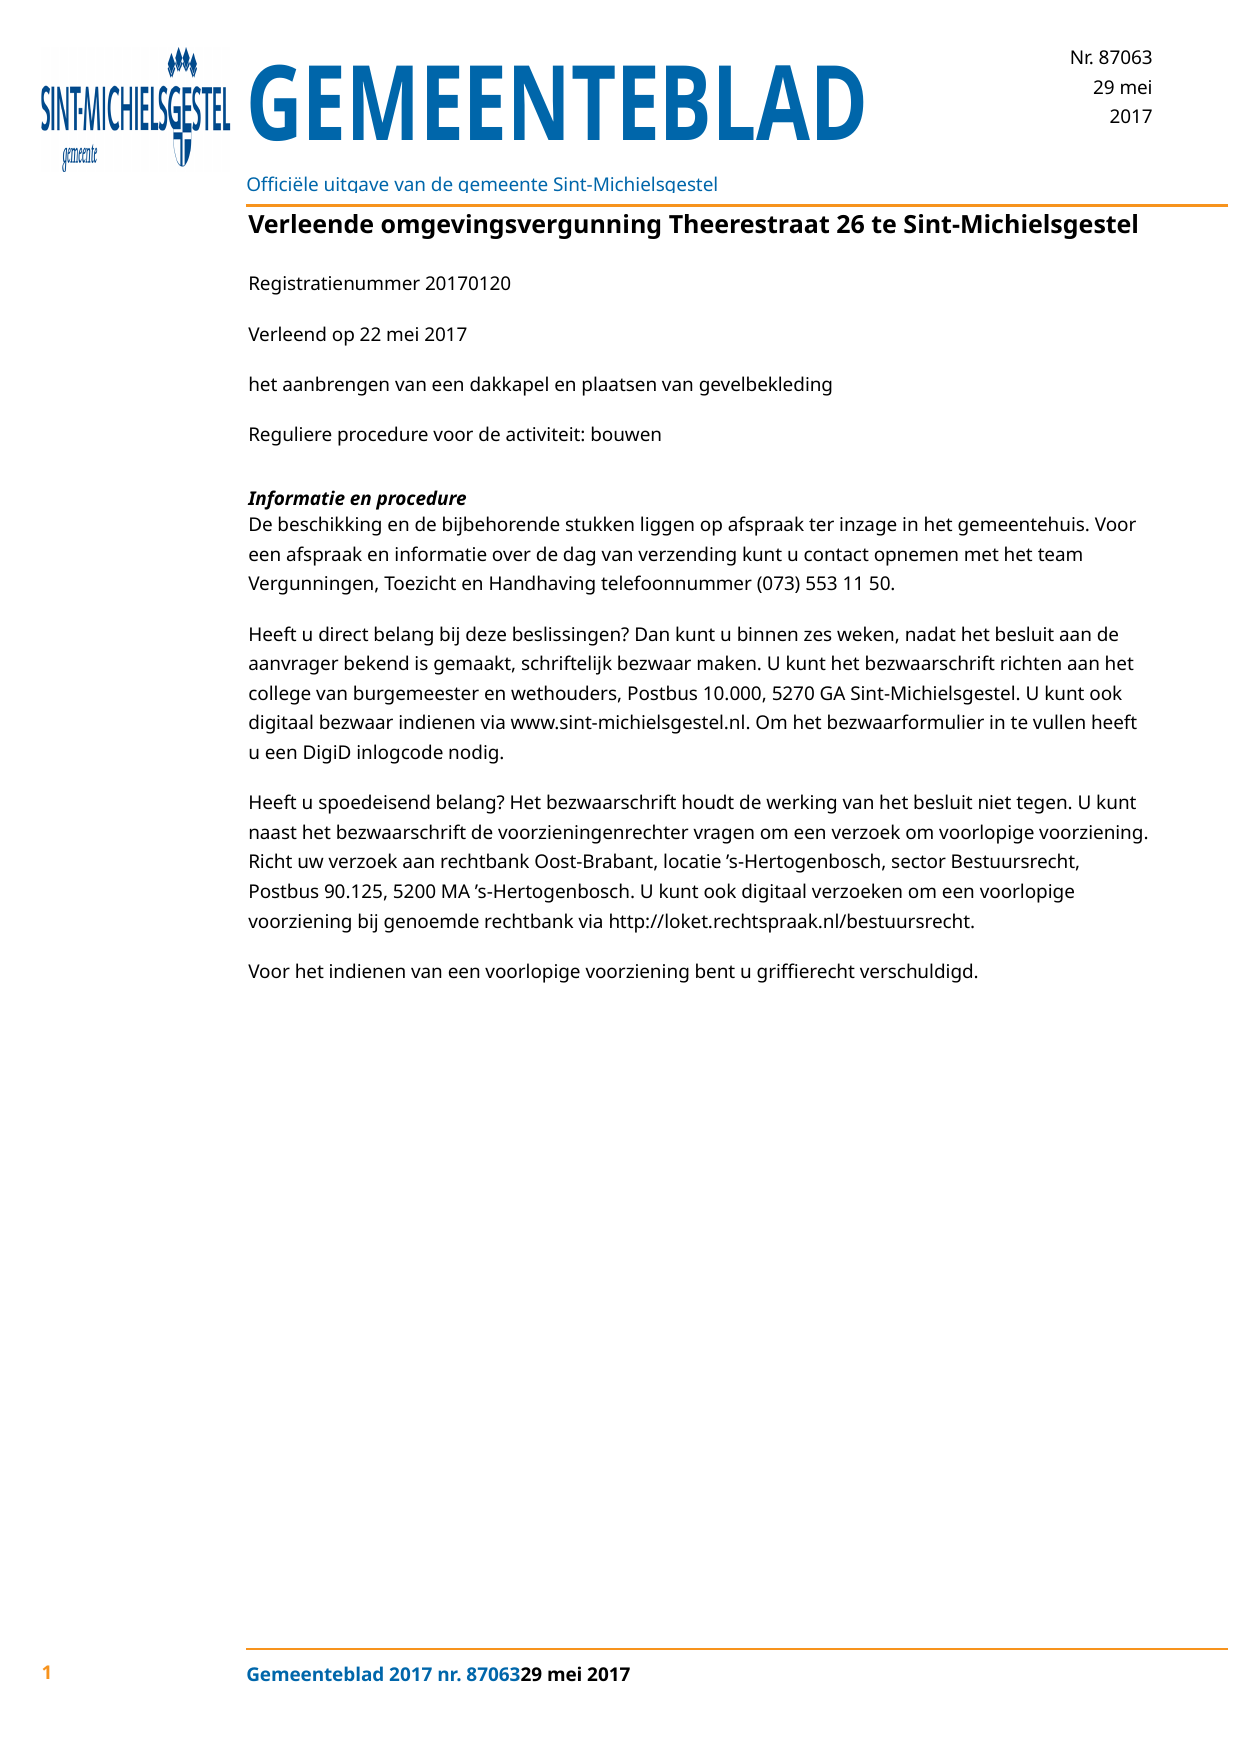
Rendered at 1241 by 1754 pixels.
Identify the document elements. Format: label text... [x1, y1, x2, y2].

text De beschikking en de bijbehorende stukken liggen op afspraak ter inzage in het gemeentehuis. Voor een afspraak en informatie over de dag van verzending kunt u contact opnemen met het team Vergunningen, Toezicht en Handhaving telefoonnummer (073) 553 11 50. [248, 511, 1152, 596]
text Voor het indienen van een voorlopige voorziening bent u griffierecht verschuldigd. [248, 958, 1152, 984]
text Informatie en procedure [248, 486, 1152, 511]
picture [41, 47, 231, 172]
text Verleend op 22 mei 2017 [248, 321, 1152, 346]
text Registratienummer 20170120 [248, 270, 1152, 296]
text Heeft u direct belang bij deze beslissingen? Dan kunt u binnen zes weken, nadat het besluit aan de aanvrager bekend is gemaakt, schriftelijk bezwaar maken. U kunt het bezwaarschrift richten aan het college van burgemeester en wethouders, Postbus 10.000, 5270 GA Sint-Michielsgestel. U kunt ook digitaal bezwaar indienen via www.sint-michielsgestel.nl. Om het bezwaarformulier in te vullen heeft u een DigiD inlogcode nodig. [248, 621, 1152, 765]
text Reguliere procedure voor de activiteit: bouwen [248, 422, 1152, 447]
text Heeft u spoedeisend belang? Het bezwaarschrift houdt de werking van het besluit niet tegen. U kunt naast het bezwaarschrift de voorzieningenrechter vragen om een verzoek om voorlopige voorziening. Richt uw verzoek aan rechtbank Oost-Brabant, locatie ’s-Hertogenbosch, sector Bestuursrecht, Postbus 90.125, 5200 MA ’s-Hertogenbosch. U kunt ook digitaal verzoeken om een voorlopige voorziening bij genoemde rechtbank via http://loket.rechtspraak.nl/bestuursrecht. [248, 789, 1152, 934]
text het aanbrengen van een dakkapel en plaatsen van gevelbekleding [248, 371, 1152, 397]
text Verleende omgevingsvergunning Theerestraat 26 te Sint-Michielsgestel [248, 207, 1152, 241]
